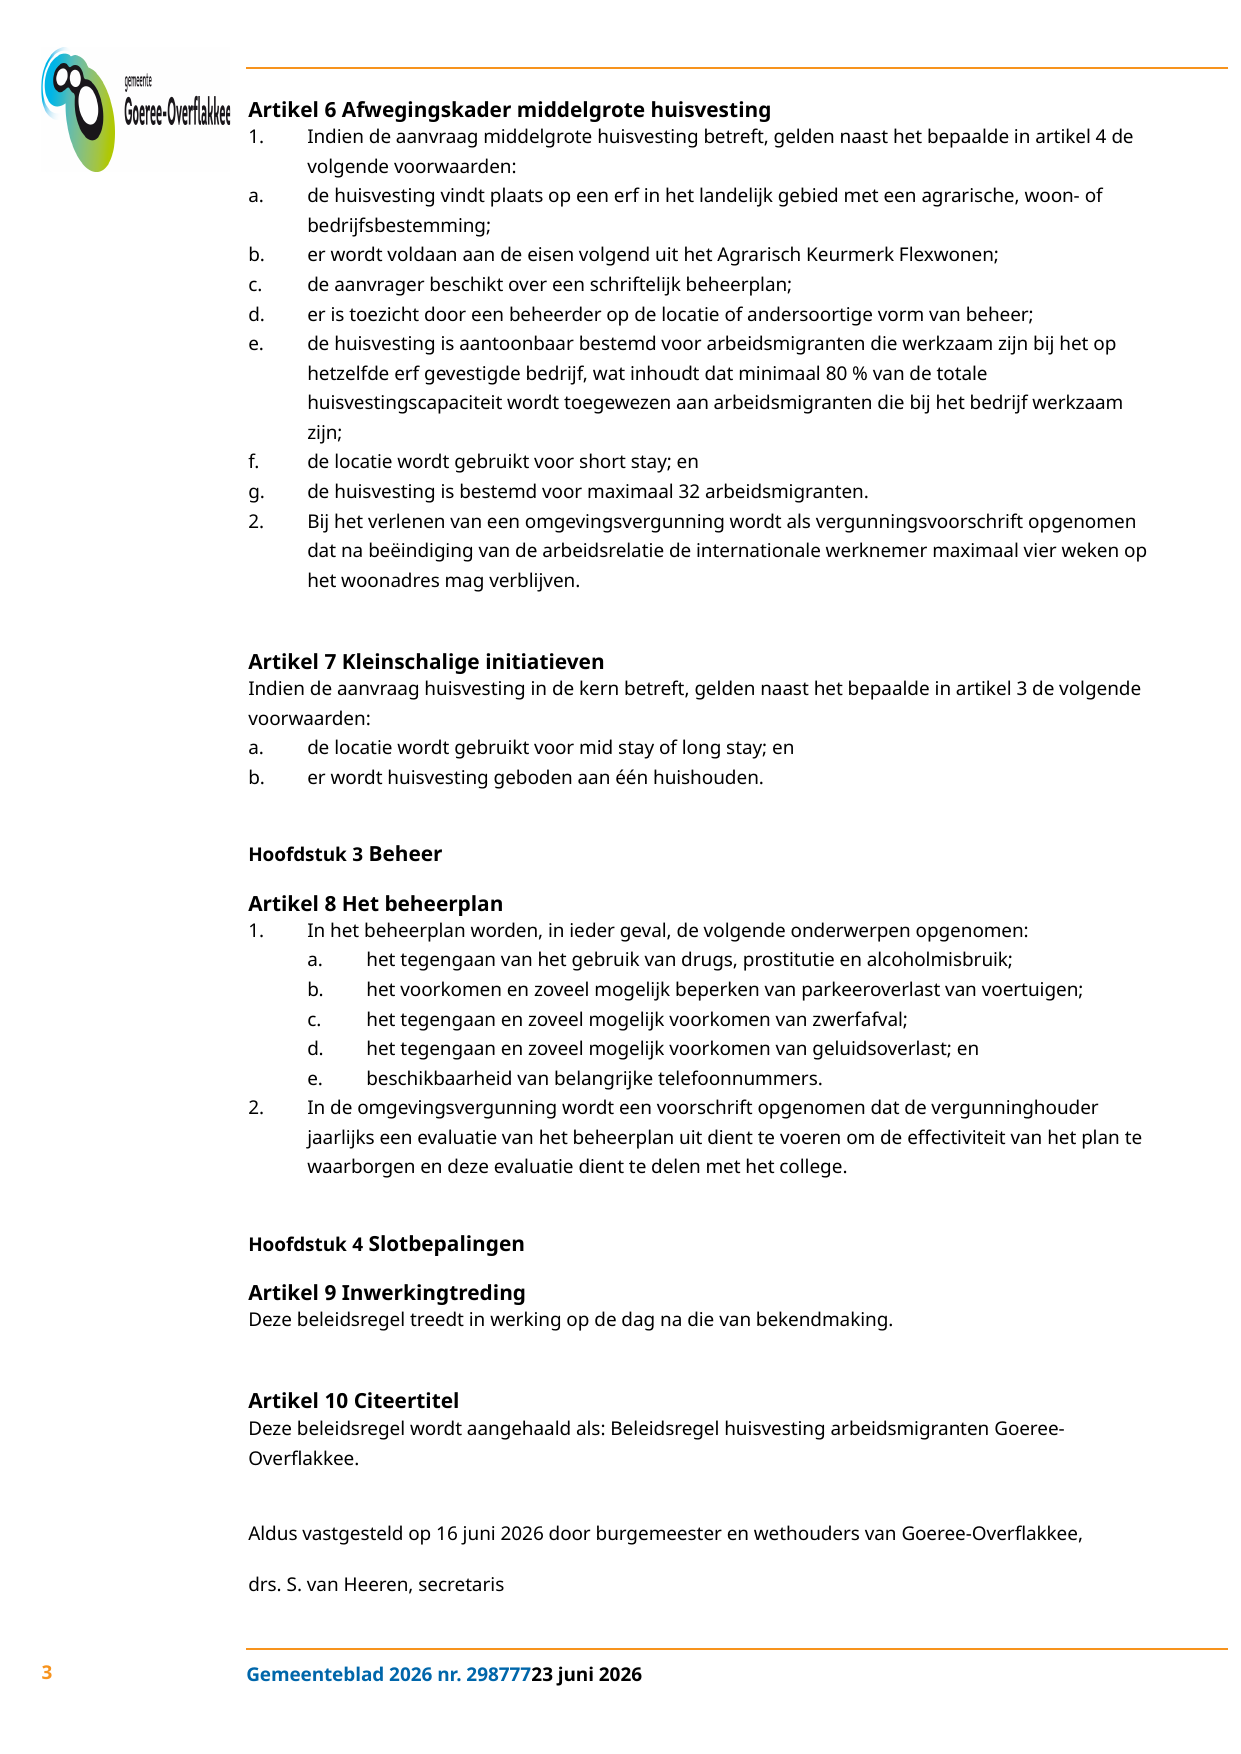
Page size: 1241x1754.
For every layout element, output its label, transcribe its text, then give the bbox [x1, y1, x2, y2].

list de huisvesting is aantoonbaar bestemd voor arbeidsmigranten die werkzaam zijn bij het op hetzelfde erf gevestigde bedrijf, wat inhoudt dat minimaal 80 % van de totale huisvestingscapaciteit wordt toegewezen aan arbeidsmigranten die bij het bedrijf werkzaam zijn; [248, 330, 1152, 445]
list er wordt voldaan aan de eisen volgend uit het Agrarisch Keurmerk Flexwonen; [248, 242, 1152, 267]
text Deze beleidsregel wordt aangehaald als: Beleidsregel huisvesting arbeidsmigranten Goeree-Overflakkee. [248, 1415, 1152, 1470]
list de huisvesting vindt plaats op een erf in het landelijk gebied met een agrarische, woon- of bedrijfsbestemming; [248, 182, 1152, 238]
list de huisvesting is bestemd voor maximaal 32 arbeidsmigranten. [248, 478, 1152, 504]
text Aldus vastgesteld op 16 juni 2026 door burgemeester en wethouders van Goeree-Overflakkee, [248, 1520, 1152, 1546]
list het tegengaan en zoveel mogelijk voorkomen van geluidsoverlast; en [307, 1035, 1152, 1061]
list Indien de aanvraag middelgrote huisvesting betreft, gelden naast het bepaalde in artikel 4 de volgende voorwaarden: [248, 123, 1152, 178]
list Bij het verlenen van een omgevingsvergunning wordt als vergunningsvoorschrift opgenomen dat na beëindiging van de arbeidsrelatie de internationale werknemer maximaal vier weken op het woonadres mag verblijven. [248, 508, 1152, 593]
list de locatie wordt gebruikt voor short stay; en [248, 449, 1152, 474]
list het tegengaan en zoveel mogelijk voorkomen van zwerfafval; [307, 1006, 1152, 1032]
list In het beheerplan worden, in ieder geval, de volgende onderwerpen opgenomen: [248, 917, 1152, 943]
picture [41, 47, 231, 172]
list In de omgevingsvergunning wordt een voorschrift opgenomen dat de vergunninghouder jaarlijks een evaluatie van het beheerplan uit dient te voeren om de effectiviteit van het plan te waarborgen en deze evaluatie dient te delen met het college. [248, 1094, 1152, 1179]
text Hoofdstuk 3 Beheer [248, 839, 1152, 868]
text Indien de aanvraag huisvesting in de kern betreft, gelden naast het bepaalde in artikel 3 de volgende voorwaarden: [248, 675, 1152, 731]
list de locatie wordt gebruikt voor mid stay of long stay; en [248, 734, 1152, 760]
list het tegengaan van het gebruik van drugs, prostitutie en alcoholmisbruik; [307, 947, 1152, 972]
text Artikel 7 Kleinschalige initiatieven [248, 647, 1152, 675]
list het voorkomen en zoveel mogelijk beperken van parkeeroverlast van voertuigen; [307, 976, 1152, 1002]
list er wordt huisvesting geboden aan één huishouden. [248, 764, 1152, 790]
text Artikel 6 Afwegingskader middelgrote huisvesting [248, 95, 1152, 123]
text Artikel 10 Citeertitel [248, 1387, 1152, 1415]
text Artikel 8 Het beheerplan [248, 889, 1152, 917]
list er is toezicht door een beheerder op de locatie of andersoortige vorm van beheer; [248, 301, 1152, 326]
text Deze beleidsregel treedt in werking op de dag na die van bekendmaking. [248, 1307, 1152, 1332]
list beschikbaarheid van belangrijke telefoonnummers. [307, 1065, 1152, 1091]
text drs. S. van Heeren, secretaris [248, 1571, 1152, 1597]
text Artikel 9 Inwerkingtreding [248, 1278, 1152, 1307]
list de aanvrager beschikt over een schriftelijk beheerplan; [248, 271, 1152, 297]
text Hoofdstuk 4 Slotbepalingen [248, 1229, 1152, 1257]
